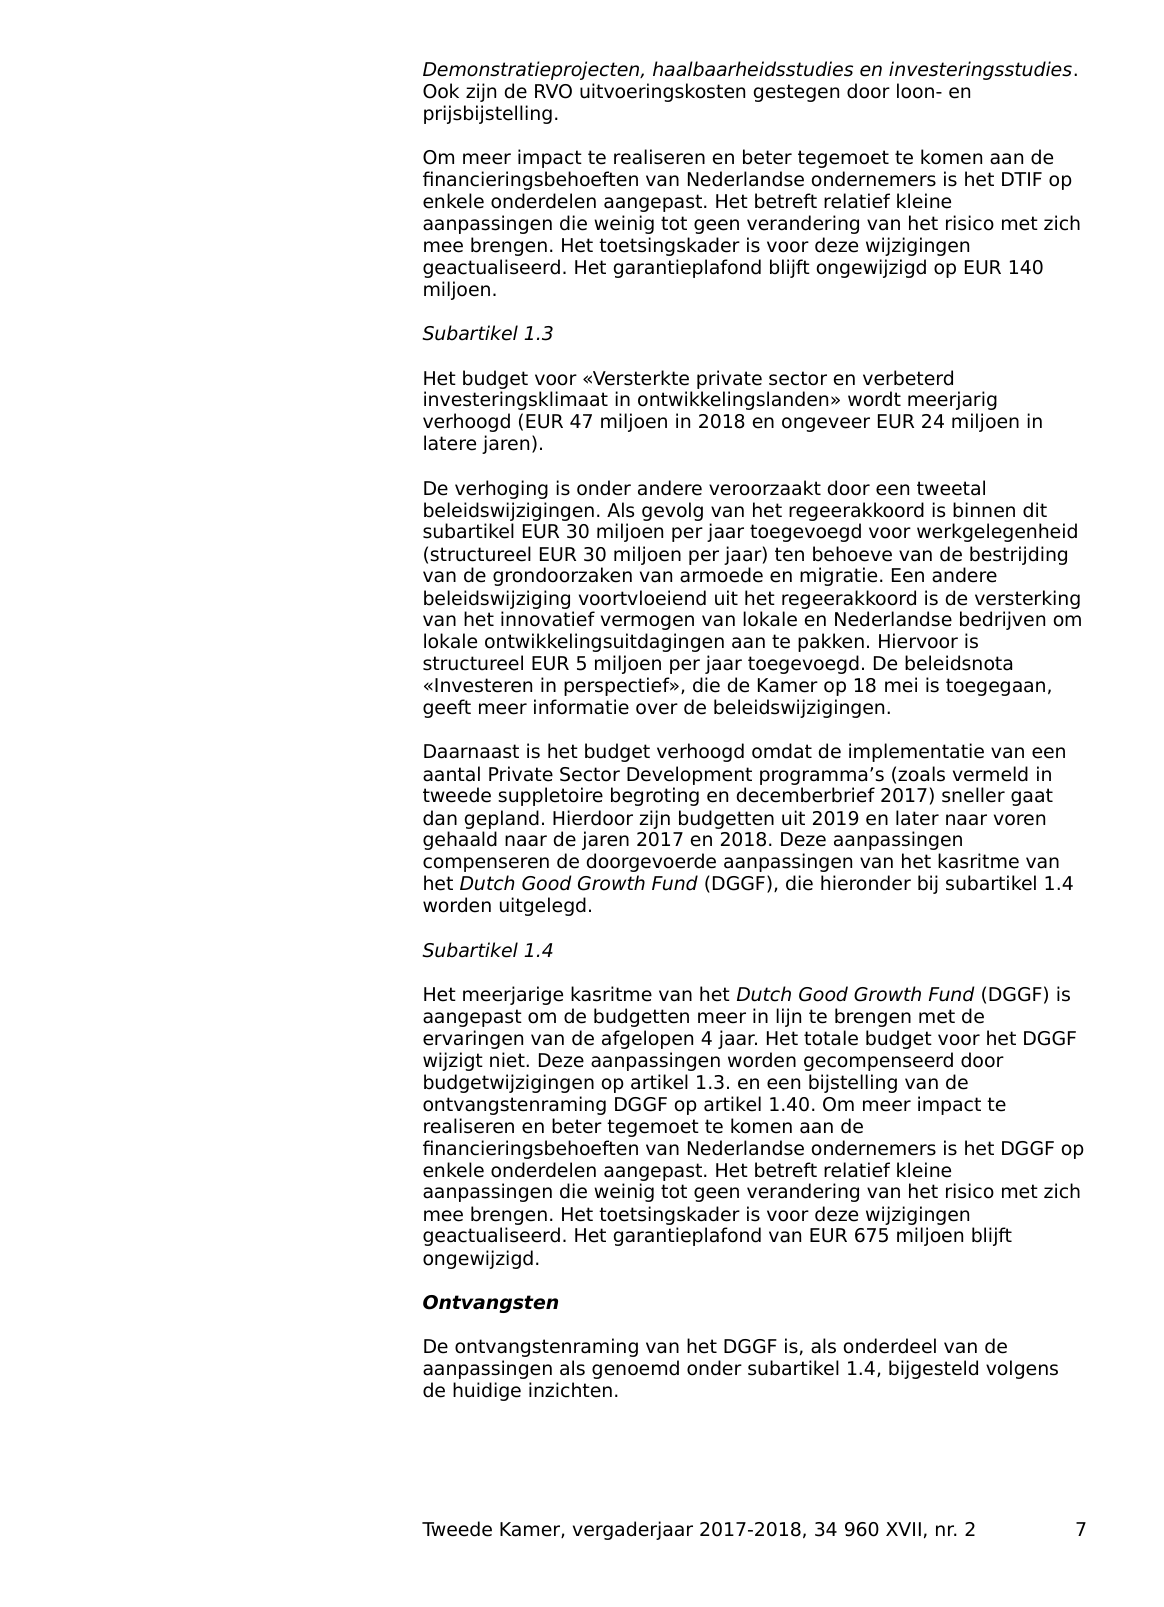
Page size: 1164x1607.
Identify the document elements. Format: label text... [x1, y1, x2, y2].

text Om meer impact te realiseren en beter tegemoet te komen aan de financieringsbehoeften van Nederlandse ondernemers is het DTIF op enkele onderdelen aangepast. Het betreft relatief kleine aanpassingen die weinig tot geen verandering van het risico met zich mee brengen. Het toetsingskader is voor deze wijzigingen geactualiseerd. Het garantieplafond blijft ongewijzigd op EUR 140 miljoen. [422, 147, 1087, 301]
text Demonstratieprojecten, haalbaarheidsstudies en investeringsstudies. Ook zijn de RVO uitvoeringskosten gestegen door loon- en prijsbijstelling. [422, 59, 1087, 125]
text De ontvangstenraming van het DGGF is, als onderdeel van de aanpassingen als genoemd onder subartikel 1.4, bijgesteld volgens de huidige inzichten. [422, 1336, 1087, 1402]
subtitle Subartikel 1.3 [422, 323, 1087, 345]
text De verhoging is onder andere veroorzaakt door een tweetal beleidswijzigingen. Als gevolg van het regeerakkoord is binnen dit subartikel EUR 30 miljoen per jaar toegevoegd voor werkgelegenheid (structureel EUR 30 miljoen per jaar) ten behoeve van de bestrijding van de grondoorzaken van armoede en migratie. Een andere beleidswijziging voortvloeiend uit het regeerakkoord is de versterking van het innovatief vermogen van lokale en Nederlandse bedrijven om lokale ontwikkelingsuitdagingen aan te pakken. Hiervoor is structureel EUR 5 miljoen per jaar toegevoegd. De beleidsnota «Investeren in perspectief», die de Kamer op 18 mei is toegegaan, geeft meer informatie over de beleidswijzigingen. [422, 477, 1087, 719]
subtitle Subartikel 1.4 [422, 939, 1087, 961]
text Het budget voor «Versterkte private sector en verbeterd investeringsklimaat in ontwikkelingslanden» wordt meerjarig verhoogd (EUR 47 miljoen in 2018 en ongeveer EUR 24 miljoen in latere jaren). [422, 367, 1087, 455]
subtitle Ontvangsten [422, 1292, 1087, 1313]
text Daarnaast is het budget verhoogd omdat de implementatie van een aantal Private Sector Development programma’s (zoals vermeld in tweede suppletoire begroting en decemberbrief 2017) sneller gaat dan gepland. Hierdoor zijn budgetten uit 2019 en later naar voren gehaald naar de jaren 2017 en 2018. Deze aanpassingen compenseren de doorgevoerde aanpassingen van het kasritme van het Dutch Good Growth Fund (DGGF), die hieronder bij subartikel 1.4 worden uitgelegd. [422, 741, 1087, 917]
text Het meerjarige kasritme van het Dutch Good Growth Fund (DGGF) is aangepast om de budgetten meer in lijn te brengen met de ervaringen van de afgelopen 4 jaar. Het totale budget voor het DGGF wijzigt niet. Deze aanpassingen worden gecompenseerd door budgetwijzigingen op artikel 1.3. en een bijstelling van de ontvangstenraming DGGF op artikel 1.40. Om meer impact te realiseren en beter tegemoet te komen aan de financieringsbehoeften van Nederlandse ondernemers is het DGGF op enkele onderdelen aangepast. Het betreft relatief kleine aanpassingen die weinig tot geen verandering van het risico met zich mee brengen. Het toetsingskader is voor deze wijzigingen geactualiseerd. Het garantieplafond van EUR 675 miljoen blijft ongewijzigd. [422, 984, 1087, 1269]
